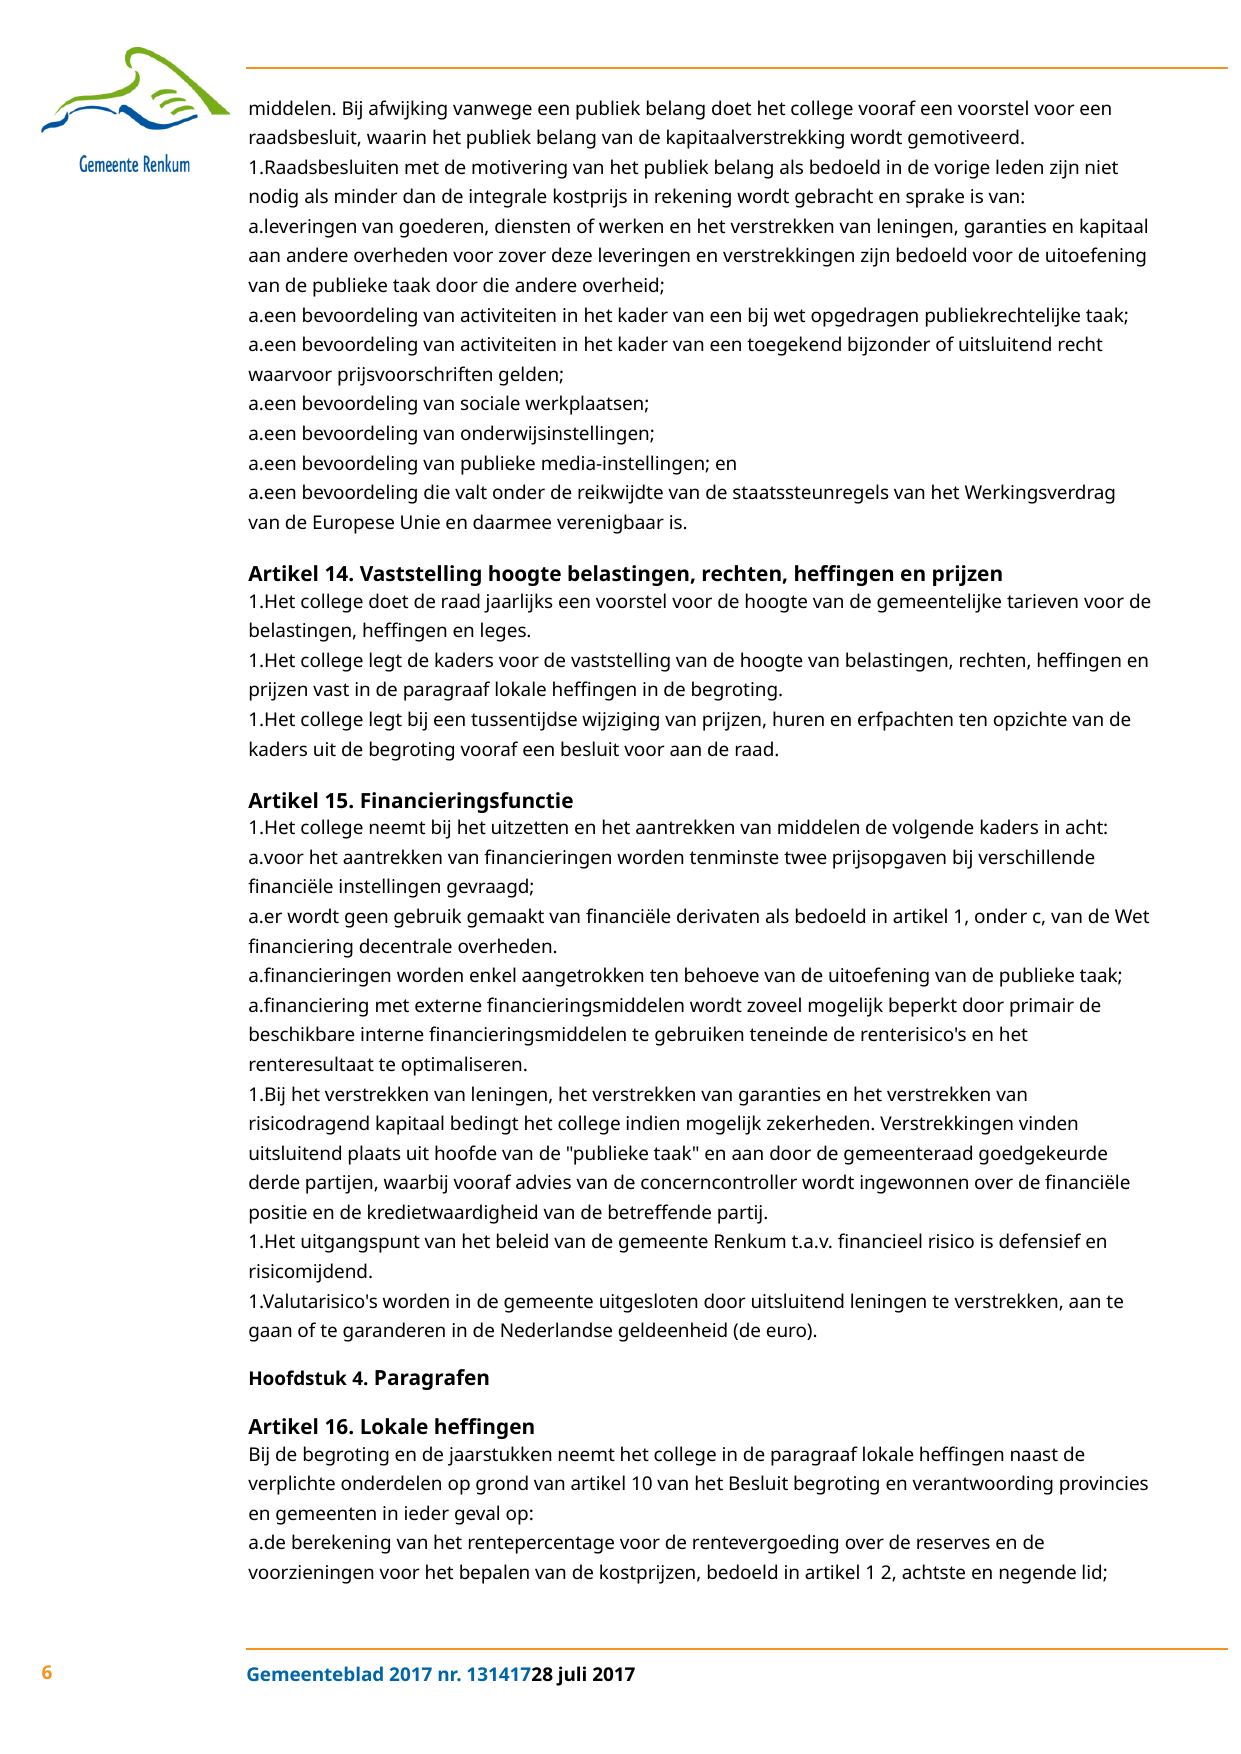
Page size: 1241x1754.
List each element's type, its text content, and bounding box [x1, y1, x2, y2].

text 1.Raadsbesluiten met de motivering van het publiek belang als bedoeld in de vorige leden zijn niet nodig als minder dan de integrale kostprijs in rekening wordt gebracht en sprake is van: [248, 154, 1152, 209]
text Artikel 16. Lokale heffingen [248, 1412, 1152, 1441]
text a.voor het aantrekken van financieringen worden tenminste twee prijsopgaven bij verschillende financiële instellingen gevraagd; [248, 844, 1152, 899]
text a.een bevoordeling van sociale werkplaatsen; [248, 391, 1152, 416]
text Artikel 15. Financieringsfunctie [248, 786, 1152, 814]
text a.financieringen worden enkel aangetrokken ten behoeve van de uitoefening van de publieke taak; [248, 962, 1152, 988]
text a.er wordt geen gebruik gemaakt van financiële derivaten als bedoeld in artikel 1, onder c, van de Wet financiering decentrale overheden. [248, 903, 1152, 959]
text 1.Het college doet de raad jaarlijks een voorstel voor de hoogte van de gemeentelijke tarieven voor de belastingen, heffingen en leges. [248, 588, 1152, 643]
text Bij de begroting en de jaarstukken neemt het college in de paragraaf lokale heffingen naast de verplichte onderdelen op grond van artikel 10 van het Besluit begroting en verantwoording provincies en gemeenten in ieder geval op: [248, 1441, 1152, 1526]
text a.een bevoordeling die valt onder de reikwijdte van de staatssteunregels van het Werkingsverdrag van de Europese Unie en daarmee verenigbaar is. [248, 479, 1152, 535]
text a.een bevoordeling van activiteiten in het kader van een bij wet opgedragen publiekrechtelijke taak; [248, 302, 1152, 328]
text 1.Het uitgangspunt van het beleid van de gemeente Renkum t.a.v. financieel risico is defensief en risicomijdend. [248, 1229, 1152, 1284]
text a.een bevoordeling van activiteiten in het kader van een toegekend bijzonder of uitsluitend recht waarvoor prijsvoorschriften gelden; [248, 331, 1152, 387]
text a.de berekening van het rentepercentage voor de rentevergoeding over de reserves en de voorzieningen voor het bepalen van de kostprijzen, bedoeld in artikel 1 2, achtste en negende lid; [248, 1529, 1152, 1585]
text a.financiering met externe financieringsmiddelen wordt zoveel mogelijk beperkt door primair de beschikbare interne financieringsmiddelen te gebruiken teneinde de renterisico's en het renteresultaat te optimaliseren. [248, 992, 1152, 1077]
picture [41, 47, 231, 172]
text Hoofdstuk 4. Paragrafen [248, 1363, 1152, 1392]
text a.een bevoordeling van publieke media-instellingen; en [248, 450, 1152, 476]
text 1.Valutarisico's worden in de gemeente uitgesloten door uitsluitend leningen te verstrekken, aan te gaan of te garanderen in de Nederlandse geldeenheid (de euro). [248, 1288, 1152, 1343]
text 1.Het college legt bij een tussentijdse wijziging van prijzen, huren en erfpachten ten opzichte van de kaders uit de begroting vooraf een besluit voor aan de raad. [248, 706, 1152, 761]
text 1.Het college neemt bij het uitzetten en het aantrekken van middelen de volgende kaders in acht: [248, 814, 1152, 840]
text a.een bevoordeling van onderwijsinstellingen; [248, 420, 1152, 446]
text a.leveringen van goederen, diensten of werken en het verstrekken van leningen, garanties en kapitaal aan andere overheden voor zover deze leveringen en verstrekkingen zijn bedoeld voor de uitoefening van de publieke taak door die andere overheid; [248, 213, 1152, 298]
text 1.Het college legt de kaders voor de vaststelling van de hoogte van belastingen, rechten, heffingen en prijzen vast in de paragraaf lokale heffingen in de begroting. [248, 647, 1152, 702]
text middelen. Bij afwijking vanwege een publiek belang doet het college vooraf een voorstel voor een raadsbesluit, waarin het publiek belang van de kapitaalverstrekking wordt gemotiveerd. [248, 95, 1152, 150]
text 1.Bij het verstrekken van leningen, het verstrekken van garanties en het verstrekken van risicodragend kapitaal bedingt het college indien mogelijk zekerheden. Verstrekkingen vinden uitsluitend plaats uit hoofde van de "publieke taak" en aan door de gemeenteraad goedgekeurde derde partijen, waarbij vooraf advies van de concerncontroller wordt ingewonnen over de financiële positie en de kredietwaardigheid van de betreffende partij. [248, 1081, 1152, 1225]
text Artikel 14. Vaststelling hoogte belastingen, rechten, heffingen en prijzen [248, 559, 1152, 588]
